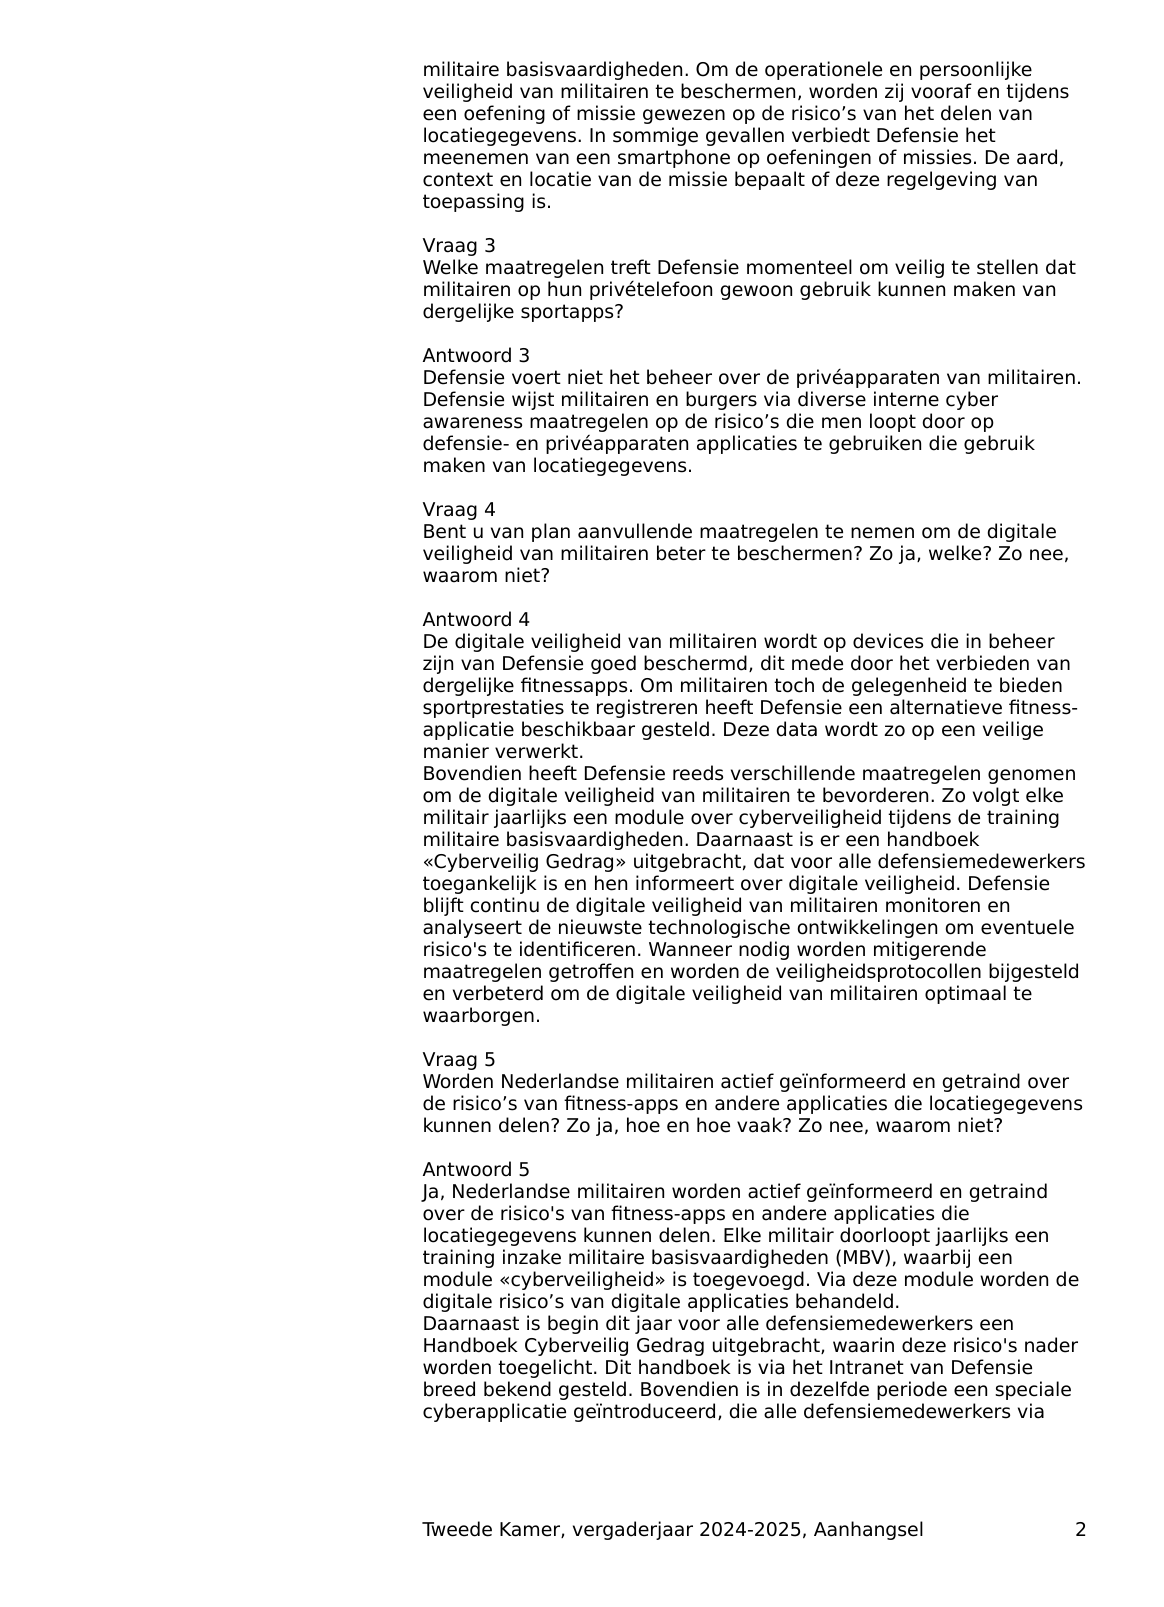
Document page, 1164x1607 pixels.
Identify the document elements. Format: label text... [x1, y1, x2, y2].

text Defensie voert niet het beheer over de privéapparaten van militairen. Defensie wijst militairen en burgers via diverse interne cyber awareness maatregelen op de risico’s die men loopt door op defensie- en privéapparaten applicaties te gebruiken die gebruik maken van locatiegegevens. [422, 367, 1087, 477]
text Worden Nederlandse militairen actief geïnformeerd en getraind over de risico’s van fitness-apps en andere applicaties die locatiegegevens kunnen delen? Zo ja, hoe en hoe vaak? Zo nee, waarom niet? [422, 1071, 1087, 1137]
text Vraag 4 [422, 499, 1087, 521]
text Daarnaast is begin dit jaar voor alle defensiemedewerkers een Handboek Cyberveilig Gedrag uitgebracht, waarin deze risico's nader worden toegelicht. Dit handboek is via het Intranet van Defensie breed bekend gesteld. Bovendien is in dezelfde periode een speciale cyberapplicatie geïntroduceerd, die alle defensiemedewerkers via [422, 1313, 1087, 1423]
text Antwoord 4 [422, 609, 1087, 631]
text Bovendien heeft Defensie reeds verschillende maatregelen genomen om de digitale veiligheid van militairen te bevorderen. Zo volgt elke militair jaarlijks een module over cyberveiligheid tijdens de training militaire basisvaardigheden. Daarnaast is er een handboek «Cyberveilig Gedrag» uitgebracht, dat voor alle defensiemedewerkers toegankelijk is en hen informeert over digitale veiligheid. Defensie blijft continu de digitale veiligheid van militairen monitoren en analyseert de nieuwste technologische ontwikkelingen om eventuele risico's te identificeren. Wanneer nodig worden mitigerende maatregelen getroffen en worden de veiligheidsprotocollen bijgesteld en verbeterd om de digitale veiligheid van militairen optimaal te waarborgen. [422, 763, 1087, 1027]
text Bent u van plan aanvullende maatregelen te nemen om de digitale veiligheid van militairen beter te beschermen? Zo ja, welke? Zo nee, waarom niet? [422, 521, 1087, 587]
text Antwoord 3 [422, 345, 1087, 367]
text Vraag 5 [422, 1049, 1087, 1071]
text Antwoord 5 [422, 1159, 1087, 1181]
text Vraag 3 [422, 235, 1087, 257]
text De digitale veiligheid van militairen wordt op devices die in beheer zijn van Defensie goed beschermd, dit mede door het verbieden van dergelijke fitnessapps. Om militairen toch de gelegenheid te bieden sportprestaties te registreren heeft Defensie een alternatieve fitness-applicatie beschikbaar gesteld. Deze data wordt zo op een veilige manier verwerkt. [422, 631, 1087, 763]
text militaire basisvaardigheden. Om de operationele en persoonlijke veiligheid van militairen te beschermen, worden zij vooraf en tijdens een oefening of missie gewezen op de risico’s van het delen van locatiegegevens. In sommige gevallen verbiedt Defensie het meenemen van een smartphone op oefeningen of missies. De aard, context en locatie van de missie bepaalt of deze regelgeving van toepassing is. [422, 59, 1087, 213]
text Ja, Nederlandse militairen worden actief geïnformeerd en getraind over de risico's van fitness-apps en andere applicaties die locatiegegevens kunnen delen. Elke militair doorloopt jaarlijks een training inzake militaire basisvaardigheden (MBV), waarbij een module «cyberveiligheid» is toegevoegd. Via deze module worden de digitale risico’s van digitale applicaties behandeld. [422, 1181, 1087, 1313]
text Welke maatregelen treft Defensie momenteel om veilig te stellen dat militairen op hun privételefoon gewoon gebruik kunnen maken van dergelijke sportapps? [422, 257, 1087, 323]
